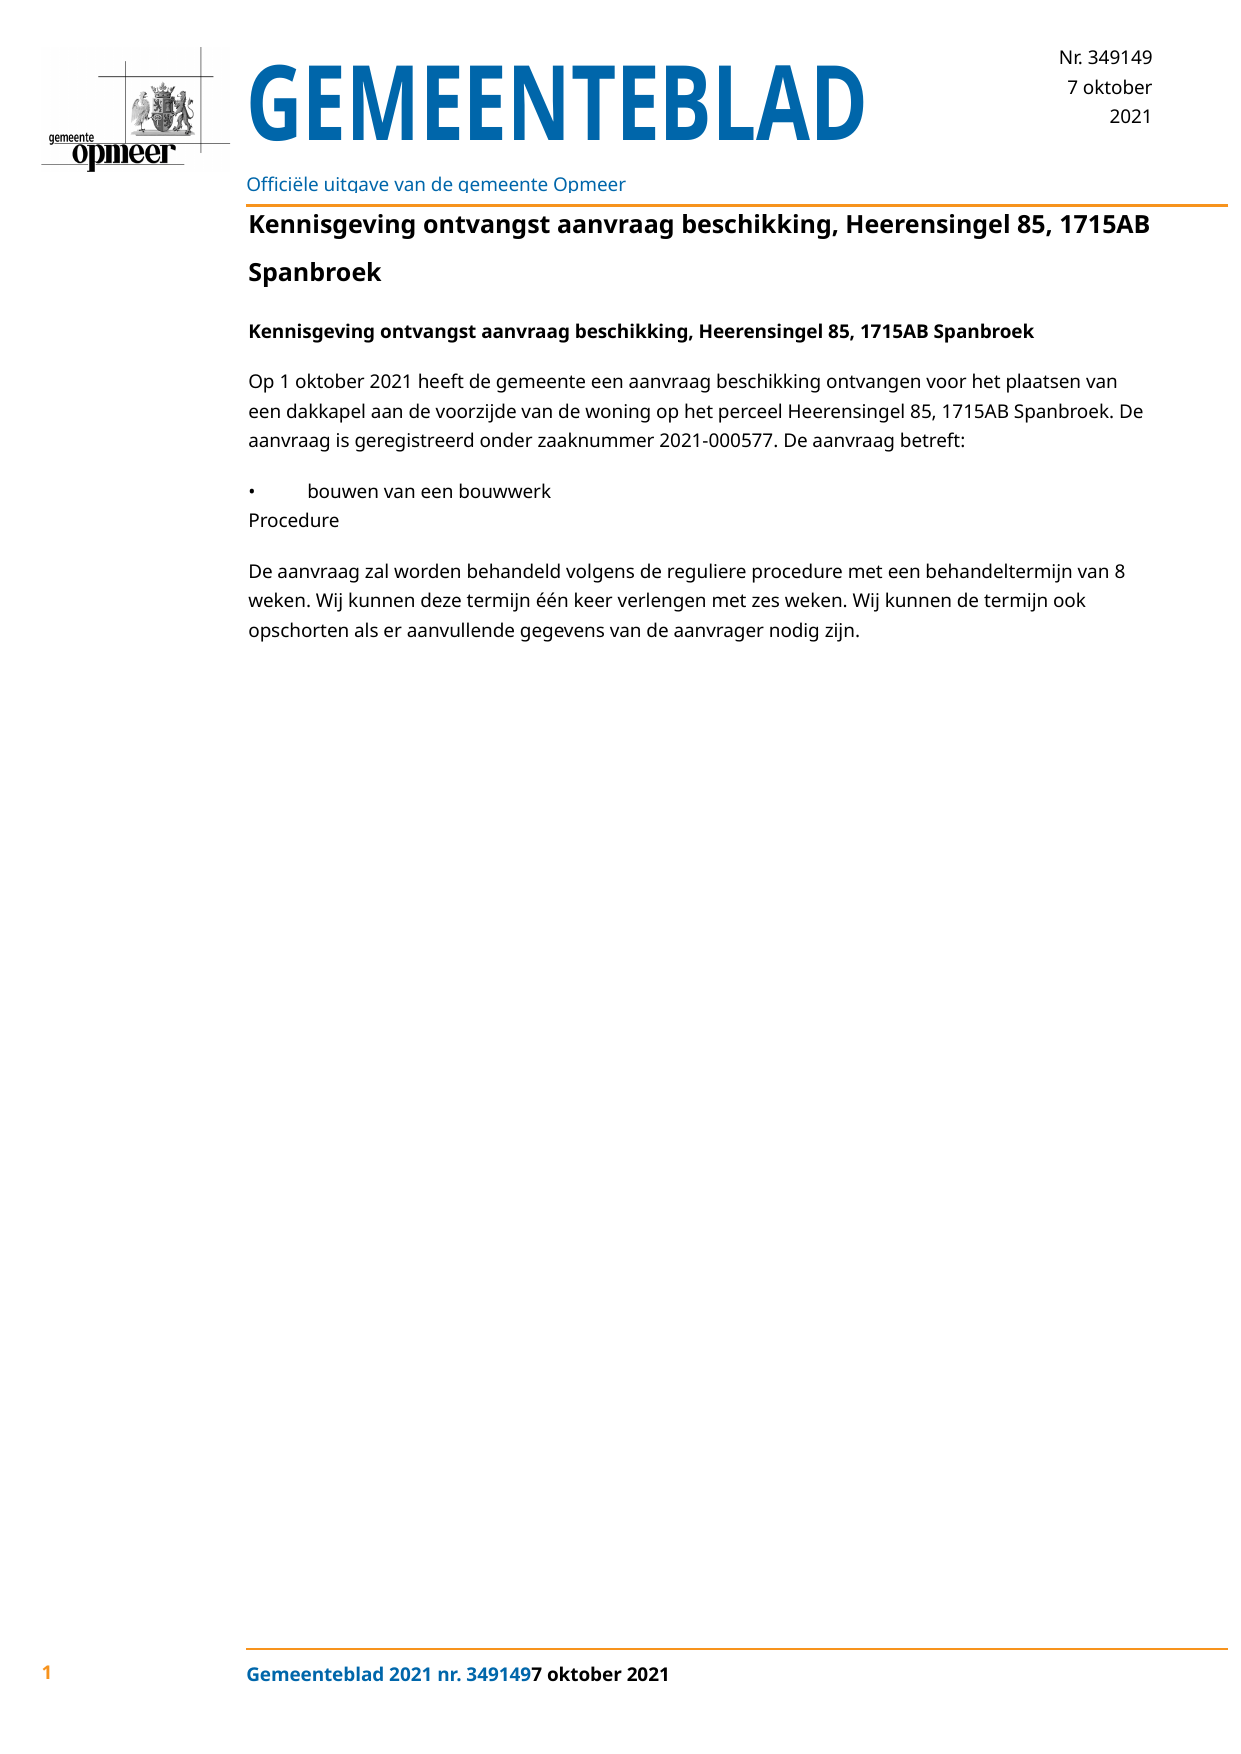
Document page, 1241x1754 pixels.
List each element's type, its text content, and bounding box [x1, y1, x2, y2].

picture [41, 47, 231, 172]
text Kennisgeving ontvangst aanvraag beschikking, Heerensingel 85, 1715AB Spanbroek [248, 207, 1152, 288]
text Procedure [248, 507, 1152, 533]
text Op 1 oktober 2021 heeft de gemeente een aanvraag beschikking ontvangen voor het plaatsen van een dakkapel aan de voorzijde van de woning op het perceel Heerensingel 85, 1715AB Spanbroek. De aanvraag is geregistreerd onder zaaknummer 2021-000577. De aanvraag betreft: [248, 368, 1152, 453]
list bouwen van een bouwwerk [248, 478, 1152, 504]
text De aanvraag zal worden behandeld volgens de reguliere procedure met een behandeltermijn van 8 weken. Wij kunnen deze termijn één keer verlengen met zes weken. Wij kunnen de termijn ook opschorten als er aanvullende gegevens van de aanvrager nodig zijn. [248, 558, 1152, 643]
text Kennisgeving ontvangst aanvraag beschikking, Heerensingel 85, 1715AB Spanbroek [248, 318, 1152, 344]
